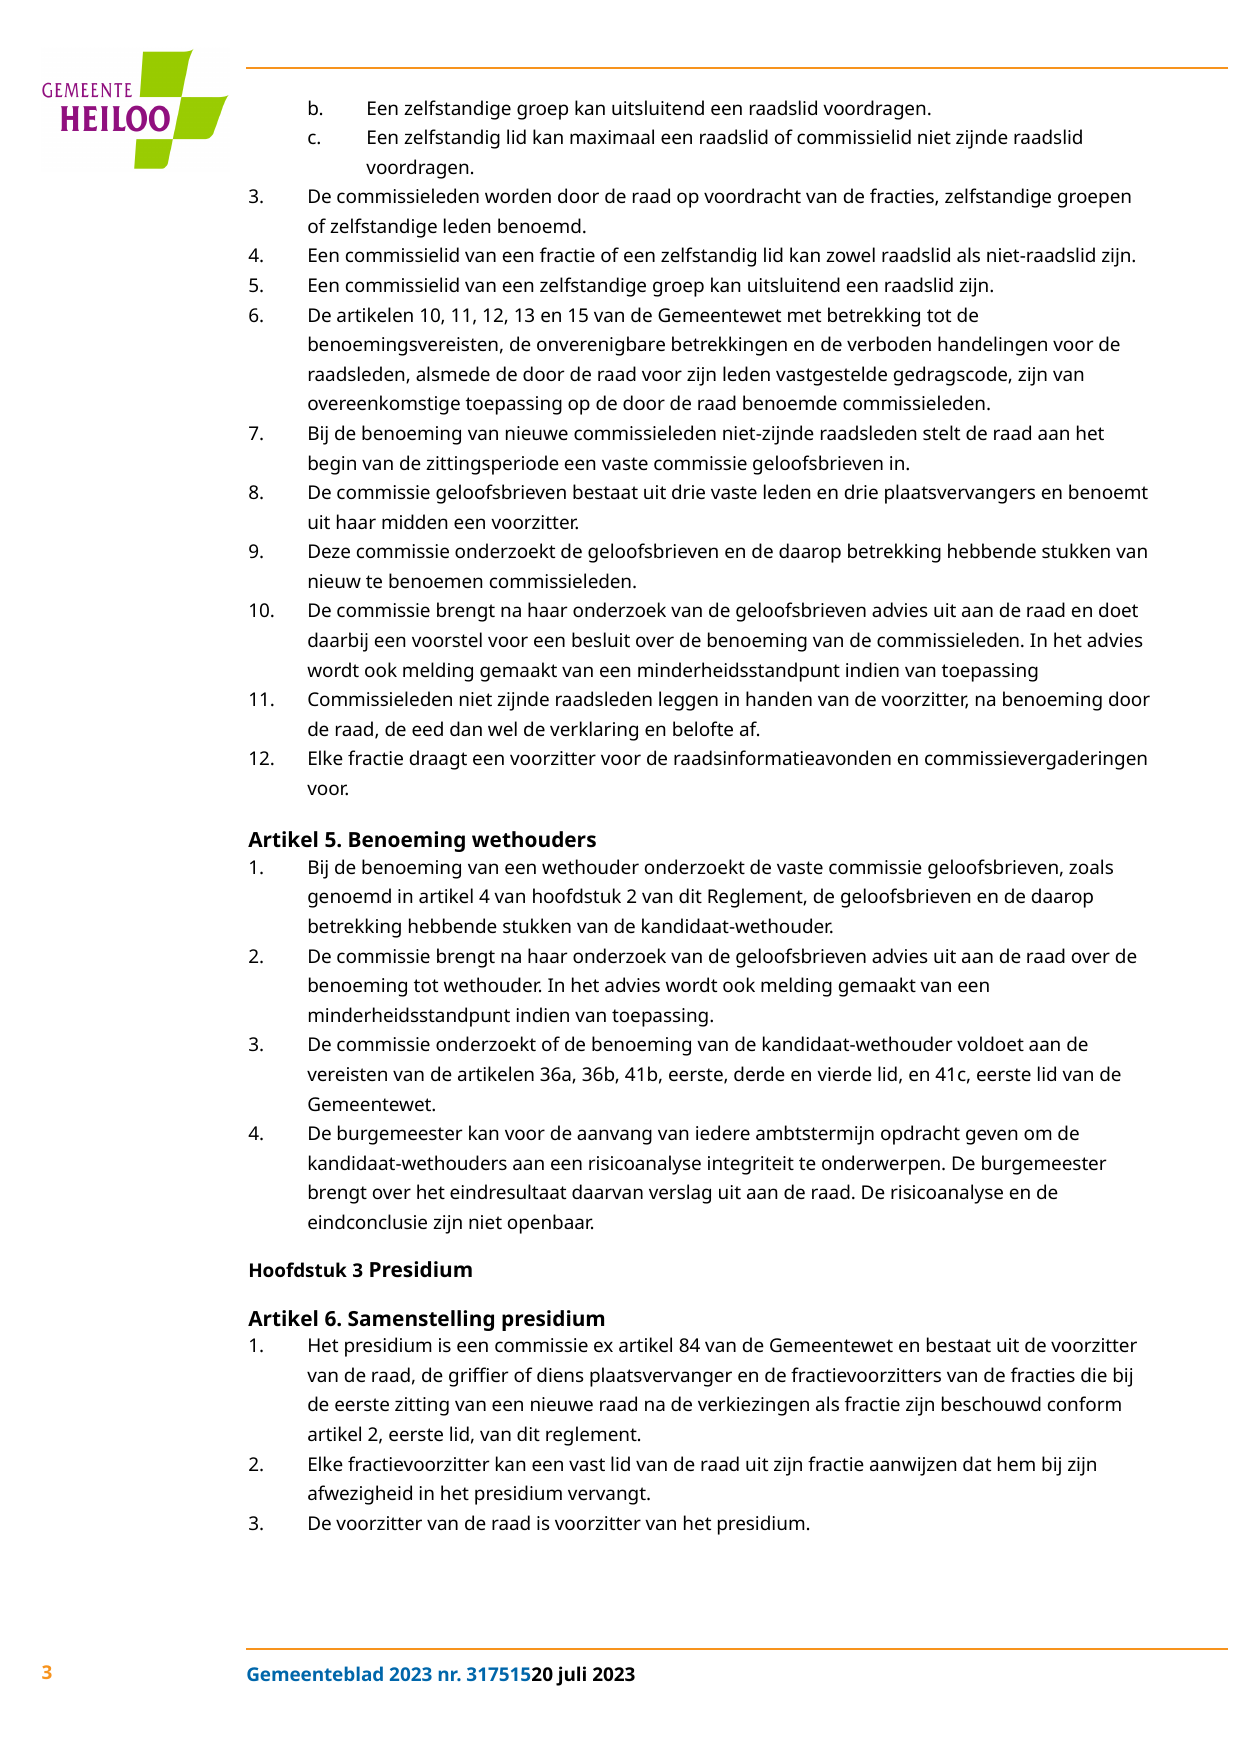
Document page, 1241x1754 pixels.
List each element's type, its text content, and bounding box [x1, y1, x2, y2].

list Elke fractie draagt een voorzitter voor de raadsinformatieavonden en commissievergaderingen voor. [248, 746, 1152, 801]
list Bij de benoeming van nieuwe commissieleden niet-zijnde raadsleden stelt de raad aan het begin van de zittingsperiode een vaste commissie geloofsbrieven in. [248, 420, 1152, 476]
list Een commissielid van een zelfstandige groep kan uitsluitend een raadslid zijn. [248, 272, 1152, 298]
list De commissie geloofsbrieven bestaat uit drie vaste leden en drie plaatsvervangers en benoemt uit haar midden een voorzitter. [248, 479, 1152, 535]
list De commissie onderzoekt of de benoeming van de kandidaat-wethouder voldoet aan de vereisten van de artikelen 36a, 36b, 41b, eerste, derde en vierde lid, en 41c, eerste lid van de Gemeentewet. [248, 1032, 1152, 1116]
list Een zelfstandige groep kan uitsluitend een raadslid voordragen. [307, 95, 1152, 121]
list Een commissielid van een fractie of een zelfstandig lid kan zowel raadslid als niet-raadslid zijn. [248, 243, 1152, 268]
list Deze commissie onderzoekt de geloofsbrieven en de daarop betrekking hebbende stukken van nieuw te benoemen commissieleden. [248, 538, 1152, 594]
picture [41, 47, 231, 172]
text Artikel 5. Benoeming wethouders [248, 826, 1152, 854]
text Artikel 6. Samenstelling presidium [248, 1304, 1152, 1332]
list De burgemeester kan voor de aanvang van iedere ambtstermijn opdracht geven om de kandidaat-wethouders aan een risicoanalyse integriteit te onderwerpen. De burgemeester brengt over het eindresultaat daarvan verslag uit aan de raad. De risicoanalyse en de eindconclusie zijn niet openbaar. [248, 1120, 1152, 1235]
list De artikelen 10, 11, 12, 13 en 15 van de Gemeentewet met betrekking tot de benoemingsvereisten, de onverenigbare betrekkingen en de verboden handelingen voor de raadsleden, alsmede de door de raad voor zijn leden vastgestelde gedragscode, zijn van overeenkomstige toepassing op de door de raad benoemde commissieleden. [248, 302, 1152, 416]
list Het presidium is een commissie ex artikel 84 van de Gemeentewet en bestaat uit de voorzitter van de raad, de griffier of diens plaatsvervanger en de fractievoorzitters van de fracties die bij de eerste zitting van een nieuwe raad na de verkiezingen als fractie zijn beschouwd conform artikel 2, eerste lid, van dit reglement. [248, 1332, 1152, 1447]
list Commissieleden niet zijnde raadsleden leggen in handen van de voorzitter, na benoeming door de raad, de eed dan wel de verklaring en belofte af. [248, 686, 1152, 742]
list De commissieleden worden door de raad op voordracht van de fracties, zelfstandige groepen of zelfstandige leden benoemd. [248, 183, 1152, 239]
list De commissie brengt na haar onderzoek van de geloofsbrieven advies uit aan de raad over de benoeming tot wethouder. In het advies wordt ook melding gemaakt van een minderheidsstandpunt indien van toepassing. [248, 943, 1152, 1028]
list Een zelfstandig lid kan maximaal een raadslid of commissielid niet zijnde raadslid voordragen. [307, 124, 1152, 180]
list Elke fractievoorzitter kan een vast lid van de raad uit zijn fractie aanwijzen dat hem bij zijn afwezigheid in het presidium vervangt. [248, 1451, 1152, 1506]
text Hoofdstuk 3 Presidium [248, 1255, 1152, 1283]
list De commissie brengt na haar onderzoek van de geloofsbrieven advies uit aan de raad en doet daarbij een voorstel voor een besluit over de benoeming van de commissieleden. In het advies wordt ook melding gemaakt van een minderheidsstandpunt indien van toepassing [248, 598, 1152, 683]
list De voorzitter van de raad is voorzitter van het presidium. [248, 1510, 1152, 1536]
list Bij de benoeming van een wethouder onderzoekt de vaste commissie geloofsbrieven, zoals genoemd in artikel 4 van hoofdstuk 2 van dit Reglement, de geloofsbrieven en de daarop betrekking hebbende stukken van de kandidaat-wethouder. [248, 854, 1152, 939]
